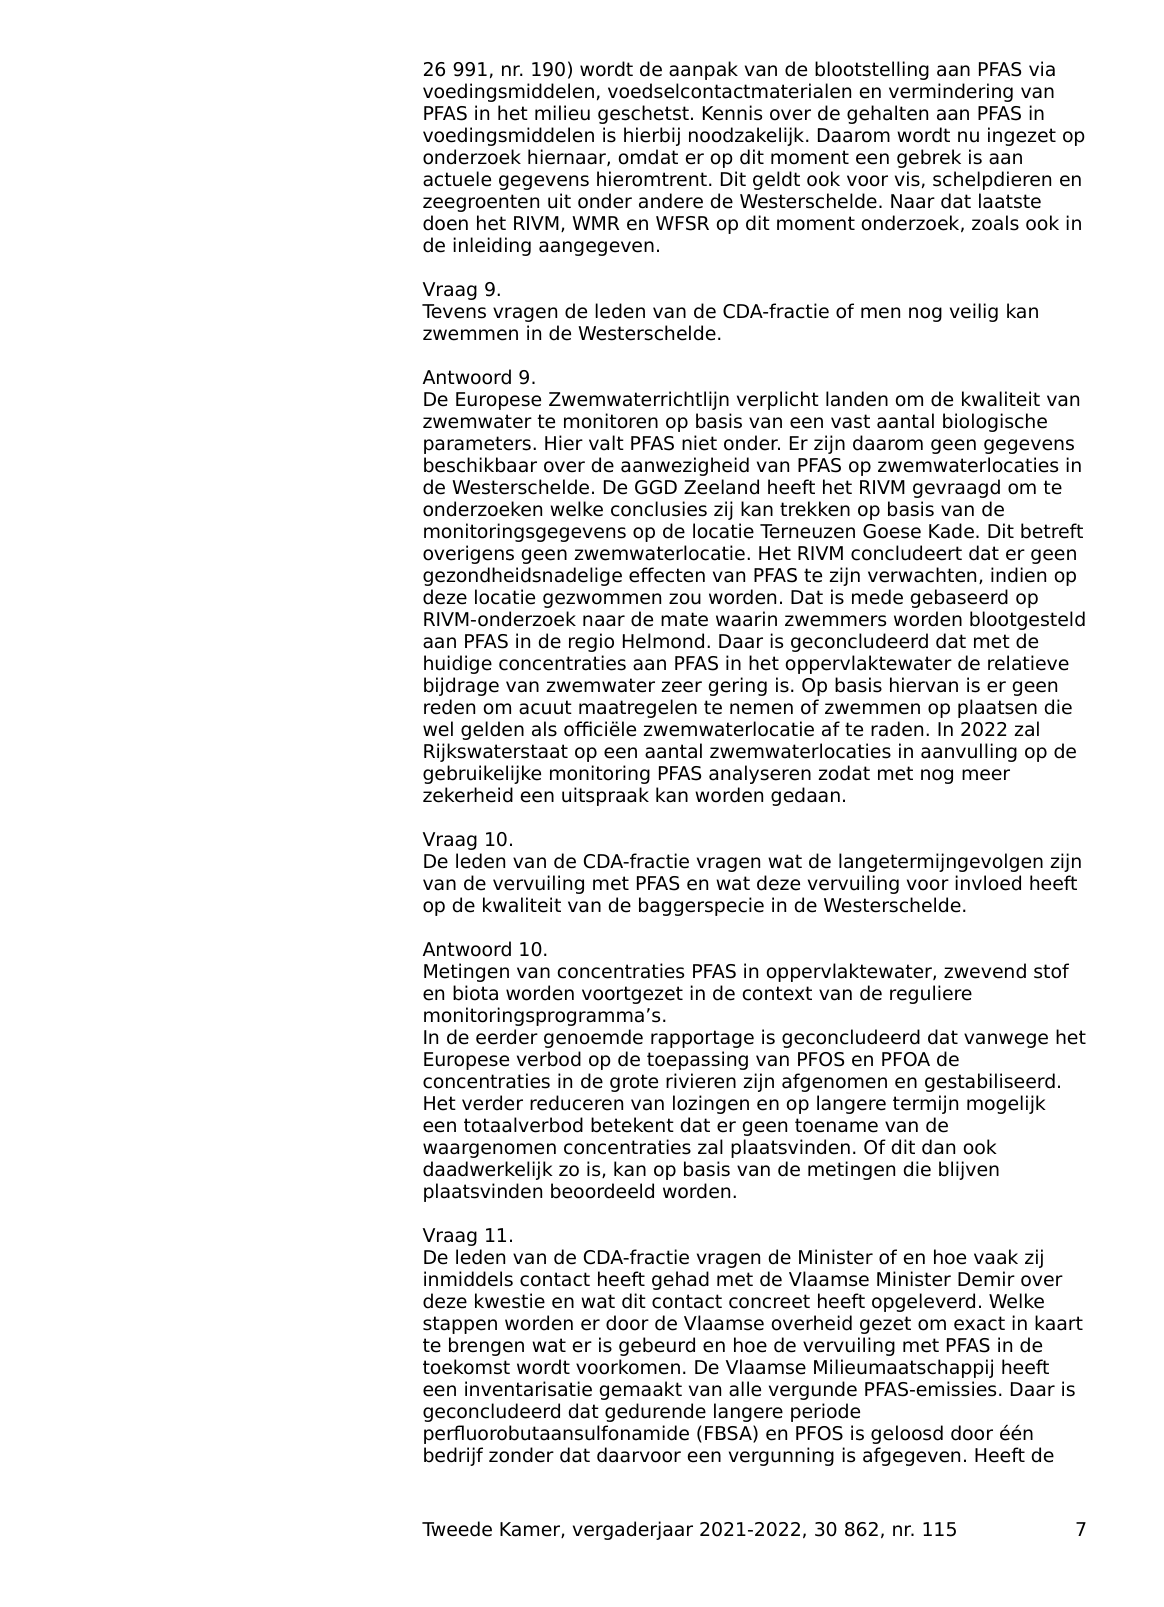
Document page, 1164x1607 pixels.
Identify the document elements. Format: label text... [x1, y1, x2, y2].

text In de eerder genoemde rapportage is geconcludeerd dat vanwege het Europese verbod op de toepassing van PFOS en PFOA de concentraties in de grote rivieren zijn afgenomen en gestabiliseerd. Het verder reduceren van lozingen en op langere termijn mogelijk een totaalverbod betekent dat er geen toename van de waargenomen concentraties zal plaatsvinden. Of dit dan ook daadwerkelijk zo is, kan op basis van de metingen die blijven plaatsvinden beoordeeld worden. [422, 1027, 1087, 1203]
text De Europese Zwemwaterrichtlijn verplicht landen om de kwaliteit van zwemwater te monitoren op basis van een vast aantal biologische parameters. Hier valt PFAS niet onder. Er zijn daarom geen gegevens beschikbaar over de aanwezigheid van PFAS op zwemwaterlocaties in de Westerschelde. De GGD Zeeland heeft het RIVM gevraagd om te onderzoeken welke conclusies zij kan trekken op basis van de monitoringsgegevens op de locatie Terneuzen Goese Kade. Dit betreft overigens geen zwemwaterlocatie. Het RIVM concludeert dat er geen gezondheidsnadelige effecten van PFAS te zijn verwachten, indien op deze locatie gezwommen zou worden. Dat is mede gebaseerd op RIVM-onderzoek naar de mate waarin zwemmers worden blootgesteld aan PFAS in de regio Helmond. Daar is geconcludeerd dat met de huidige concentraties aan PFAS in het oppervlaktewater de relatieve bijdrage van zwemwater zeer gering is. Op basis hiervan is er geen reden om acuut maatregelen te nemen of zwemmen op plaatsen die wel gelden als officiële zwemwaterlocatie af te raden. In 2022 zal Rijkswaterstaat op een aantal zwemwaterlocaties in aanvulling op de gebruikelijke monitoring PFAS analyseren zodat met nog meer zekerheid een uitspraak kan worden gedaan. [422, 389, 1087, 807]
text Metingen van concentraties PFAS in oppervlaktewater, zwevend stof en biota worden voortgezet in de context van de reguliere monitoringsprogramma’s. [422, 961, 1087, 1027]
text Antwoord 10. [422, 939, 1087, 961]
text Vraag 10. [422, 829, 1087, 851]
text Vraag 9. [422, 279, 1087, 301]
text De leden van de CDA-fractie vragen de Minister of en hoe vaak zij inmiddels contact heeft gehad met de Vlaamse Minister Demir over deze kwestie en wat dit contact concreet heeft opgeleverd. Welke stappen worden er door de Vlaamse overheid gezet om exact in kaart te brengen wat er is gebeurd en hoe de vervuiling met PFAS in de toekomst wordt voorkomen. De Vlaamse Milieumaatschappij heeft een inventarisatie gemaakt van alle vergunde PFAS-emissies. Daar is geconcludeerd dat gedurende langere periode perfluorobutaansulfonamide (FBSA) en PFOS is geloosd door één bedrijf zonder dat daarvoor een vergunning is afgegeven. Heeft de [422, 1247, 1087, 1467]
text Tevens vragen de leden van de CDA-fractie of men nog veilig kan zwemmen in de Westerschelde. [422, 301, 1087, 345]
text Antwoord 9. [422, 367, 1087, 389]
text 26 991, nr. 190) wordt de aanpak van de blootstelling aan PFAS via voedingsmiddelen, voedselcontactmaterialen en vermindering van PFAS in het milieu geschetst. Kennis over de gehalten aan PFAS in voedingsmiddelen is hierbij noodzakelijk. Daarom wordt nu ingezet op onderzoek hiernaar, omdat er op dit moment een gebrek is aan actuele gegevens hieromtrent. Dit geldt ook voor vis, schelpdieren en zeegroenten uit onder andere de Westerschelde. Naar dat laatste doen het RIVM, WMR en WFSR op dit moment onderzoek, zoals ook in de inleiding aangegeven. [422, 59, 1087, 257]
text De leden van de CDA-fractie vragen wat de langetermijngevolgen zijn van de vervuiling met PFAS en wat deze vervuiling voor invloed heeft op de kwaliteit van de baggerspecie in de Westerschelde. [422, 851, 1087, 917]
text Vraag 11. [422, 1225, 1087, 1247]
